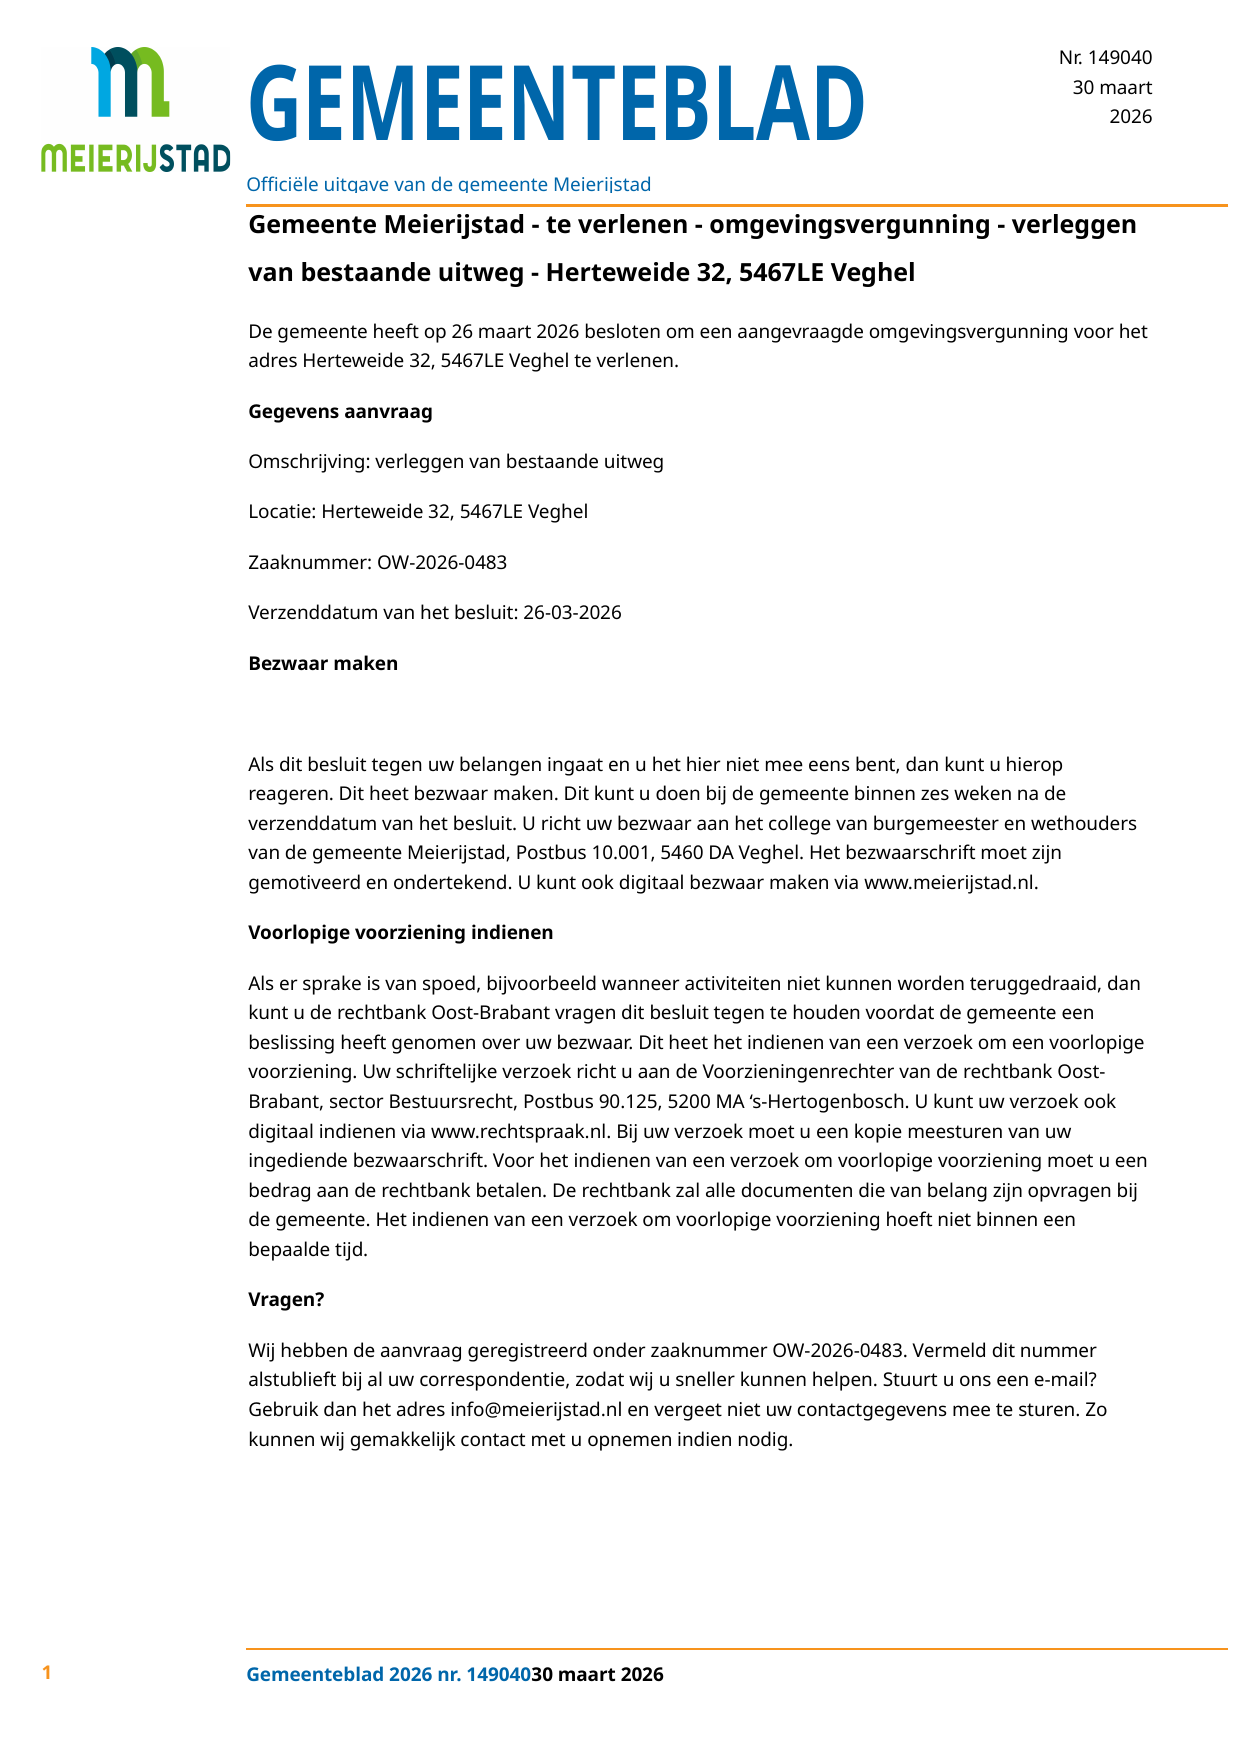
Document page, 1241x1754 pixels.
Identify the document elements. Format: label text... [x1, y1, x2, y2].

text Locatie: Herteweide 32, 5467LE Veghel [248, 499, 1152, 524]
text Zaaknummer: OW-2026-0483 [248, 549, 1152, 575]
text Verzenddatum van het besluit: 26-03-2026 [248, 599, 1152, 625]
text Als er sprake is van spoed, bijvoorbeeld wanneer activiteiten niet kunnen worden teruggedraaid, dan kunt u de rechtbank Oost-Brabant vragen dit besluit tegen te houden voordat de gemeente een beslissing heeft genomen over uw bezwaar. Dit heet het indienen van een verzoek om een voorlopige voorziening. Uw schriftelijke verzoek richt u aan de Voorzieningenrechter van de rechtbank Oost-Brabant, sector Bestuursrecht, Postbus 90.125, 5200 MA ‘s-Hertogenbosch. U kunt uw verzoek ook digitaal indienen via www.rechtspraak.nl. Bij uw verzoek moet u een kopie meesturen van uw ingediende bezwaarschrift. Voor het indienen van een verzoek om voorlopige voorziening moet u een bedrag aan de rechtbank betalen. De rechtbank zal alle documenten die van belang zijn opvragen bij de gemeente. Het indienen van een verzoek om voorlopige voorziening hoeft niet binnen een bepaalde tijd. [248, 970, 1152, 1262]
text De gemeente heeft op 26 maart 2026 besloten om een aangevraagde omgevingsvergunning voor het adres Herteweide 32, 5467LE Veghel te verlenen. [248, 318, 1152, 373]
picture [41, 47, 231, 172]
text Bezwaar maken [248, 650, 1152, 676]
text Gegevens aanvraag [248, 398, 1152, 424]
text Omschrijving: verleggen van bestaande uitweg [248, 448, 1152, 474]
text Voorlopige voorziening indienen [248, 919, 1152, 945]
text Gemeente Meierijstad - te verlenen - omgevingsvergunning - verleggen van bestaande uitweg - Herteweide 32, 5467LE Veghel [248, 207, 1152, 288]
text Als dit besluit tegen uw belangen ingaat en u het hier niet mee eens bent, dan kunt u hierop reageren. Dit heet bezwaar maken. Dit kunt u doen bij de gemeente binnen zes weken na de verzenddatum van het besluit. U richt uw bezwaar aan het college van burgemeester en wethouders van de gemeente Meierijstad, Postbus 10.001, 5460 DA Veghel. Het bezwaarschrift moet zijn gemotiveerd en ondertekend. U kunt ook digitaal bezwaar maken via www.meierijstad.nl. [248, 751, 1152, 895]
text Wij hebben de aanvraag geregistreerd onder zaaknummer OW-2026-0483. Vermeld dit nummer alstublieft bij al uw correspondentie, zodat wij u sneller kunnen helpen. Stuurt u ons een e-mail? Gebruik dan het adres info@meierijstad.nl en vergeet niet uw contactgegevens mee te sturen. Zo kunnen wij gemakkelijk contact met u opnemen indien nodig. [248, 1337, 1152, 1452]
text Vragen? [248, 1287, 1152, 1312]
